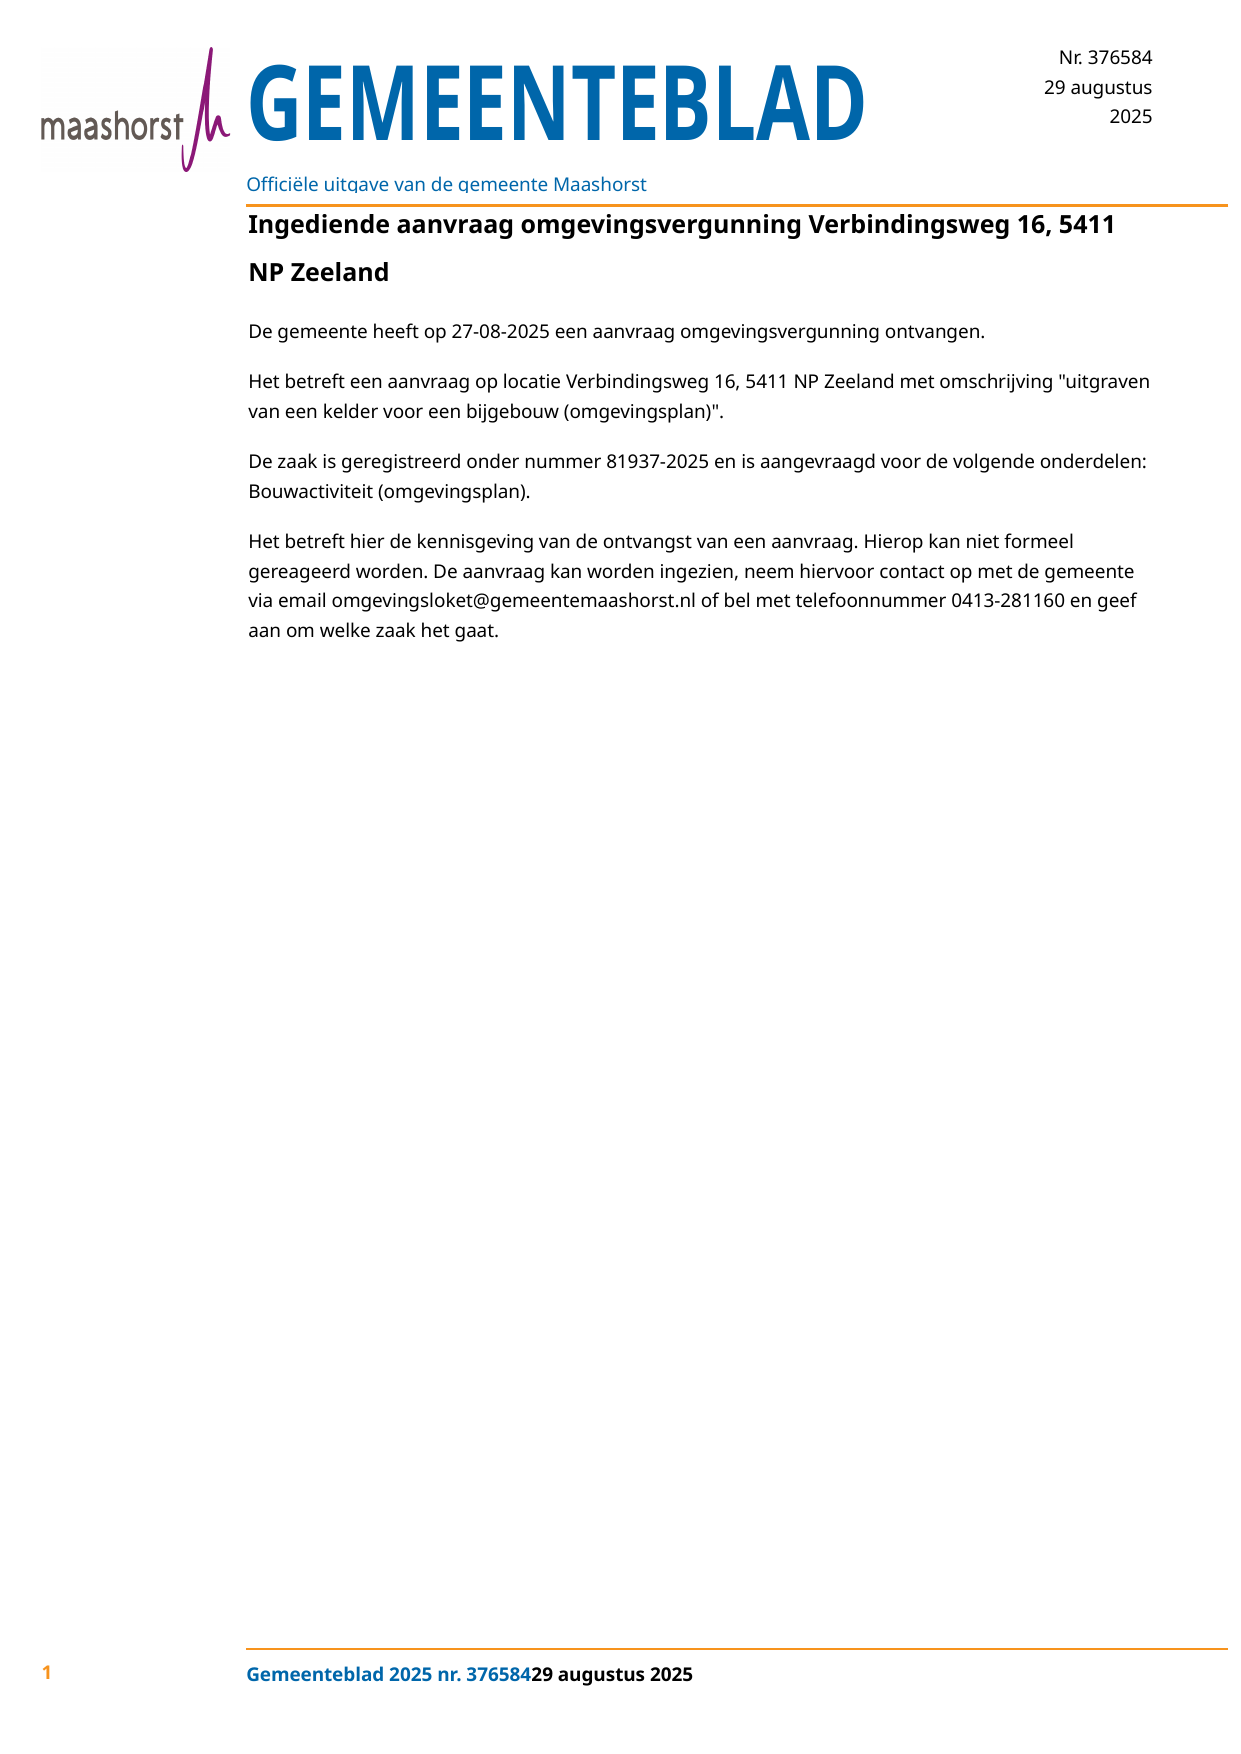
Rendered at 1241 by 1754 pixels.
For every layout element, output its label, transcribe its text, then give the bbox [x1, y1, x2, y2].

text De zaak is geregistreerd onder nummer 81937-2025 en is aangevraagd voor de volgende onderdelen: Bouwactiviteit (omgevingsplan). [248, 448, 1152, 504]
text Het betreft hier de kennisgeving van de ontvangst van een aanvraag. Hierop kan niet formeel gereageerd worden. De aanvraag kan worden ingezien, neem hiervoor contact op met de gemeente via email omgevingsloket@gemeentemaashorst.nl of bel met telefoonnummer 0413-281160 en geef aan om welke zaak het gaat. [248, 528, 1152, 643]
text Ingediende aanvraag omgevingsvergunning Verbindingsweg 16, 5411 NP Zeeland [248, 207, 1152, 288]
text De gemeente heeft op 27-08-2025 een aanvraag omgevingsvergunning ontvangen. [248, 318, 1152, 344]
picture [41, 47, 231, 172]
text Het betreft een aanvraag op locatie Verbindingsweg 16, 5411 NP Zeeland met omschrijving "uitgraven van een kelder voor een bijgebouw (omgevingsplan)". [248, 368, 1152, 424]
